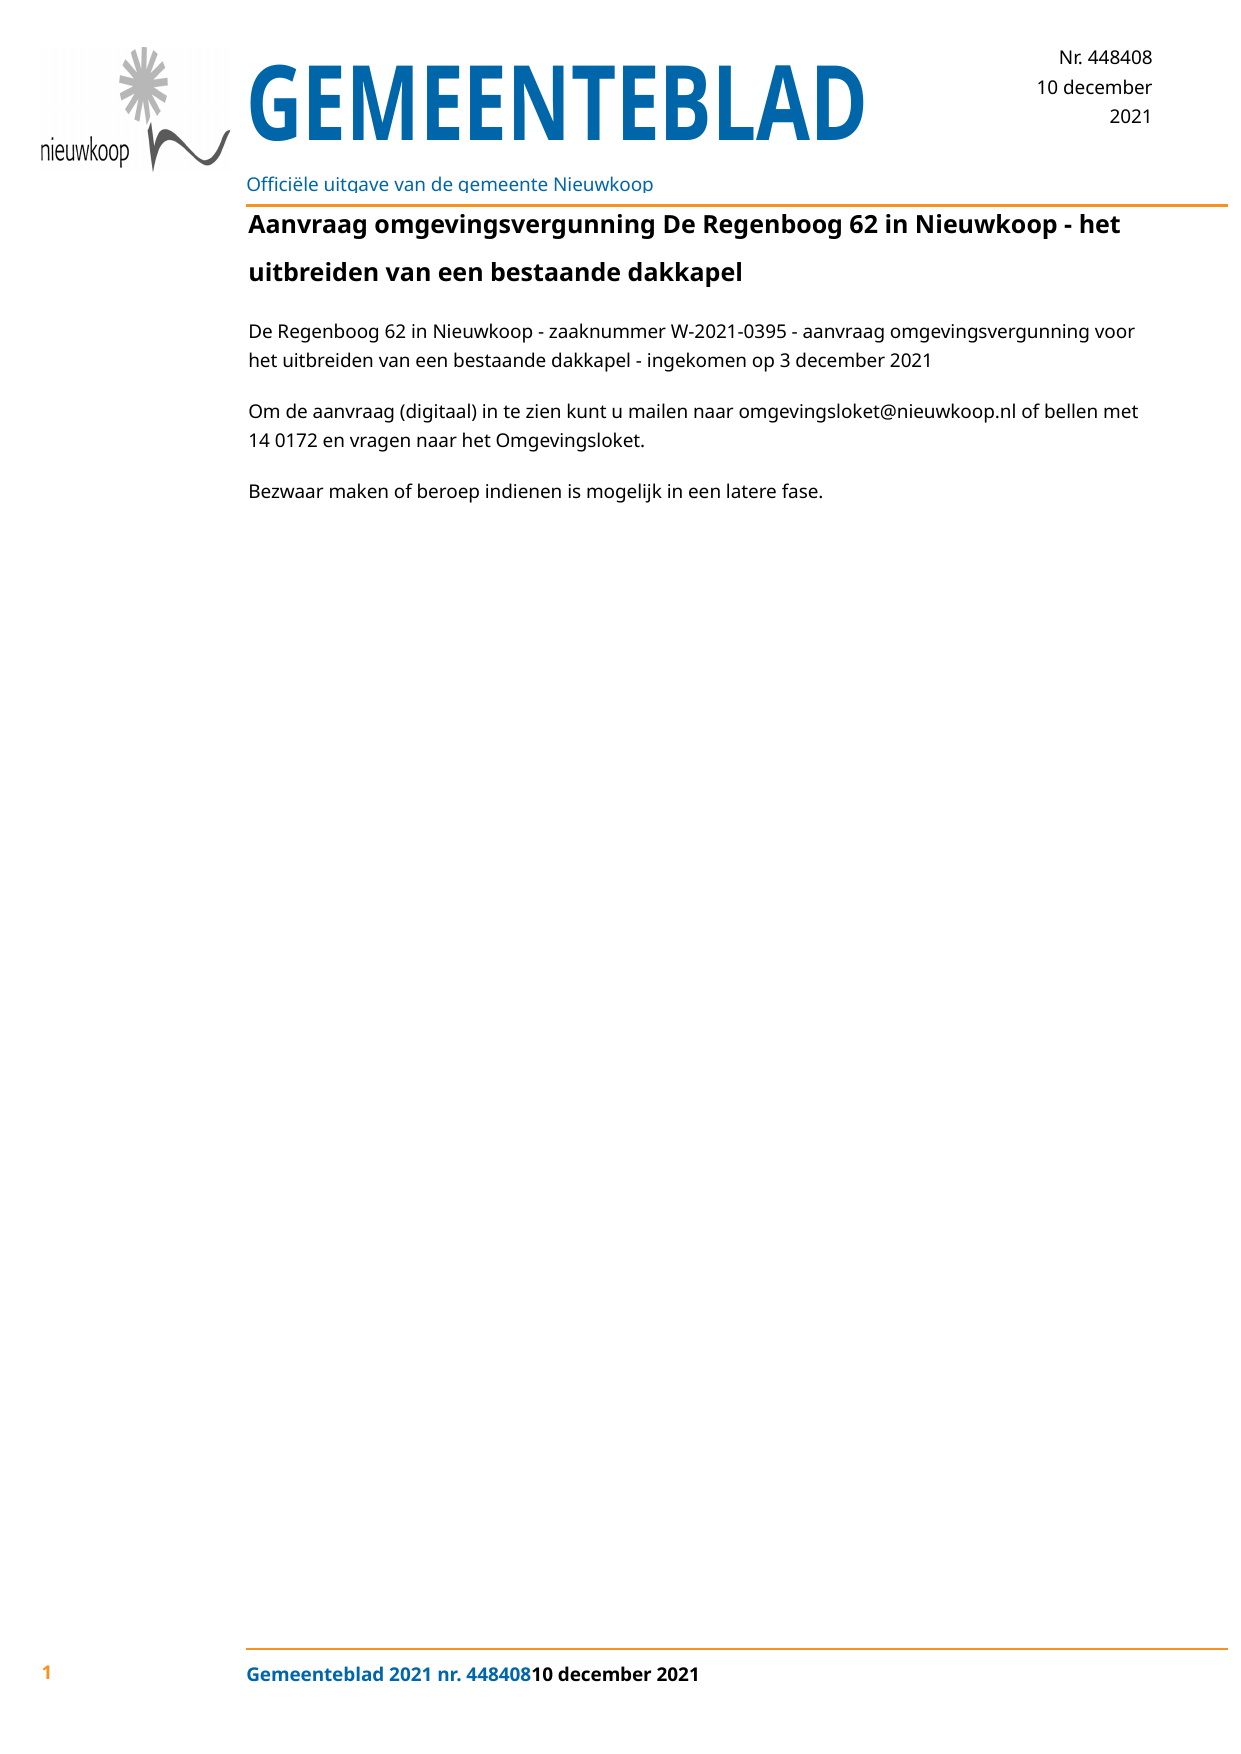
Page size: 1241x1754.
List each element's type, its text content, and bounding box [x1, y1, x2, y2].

text Aanvraag omgevingsvergunning De Regenboog 62 in Nieuwkoop - het uitbreiden van een bestaande dakkapel [248, 207, 1152, 288]
text Om de aanvraag (digitaal) in te zien kunt u mailen naar omgevingsloket@nieuwkoop.nl of bellen met 14 0172 en vragen naar het Omgevingsloket. [248, 398, 1152, 453]
text Bezwaar maken of beroep indienen is mogelijk in een latere fase. [248, 478, 1152, 504]
picture [41, 47, 231, 172]
text De Regenboog 62 in Nieuwkoop - zaaknummer W-2021-0395 - aanvraag omgevingsvergunning voor het uitbreiden van een bestaande dakkapel - ingekomen op 3 december 2021 [248, 318, 1152, 373]
